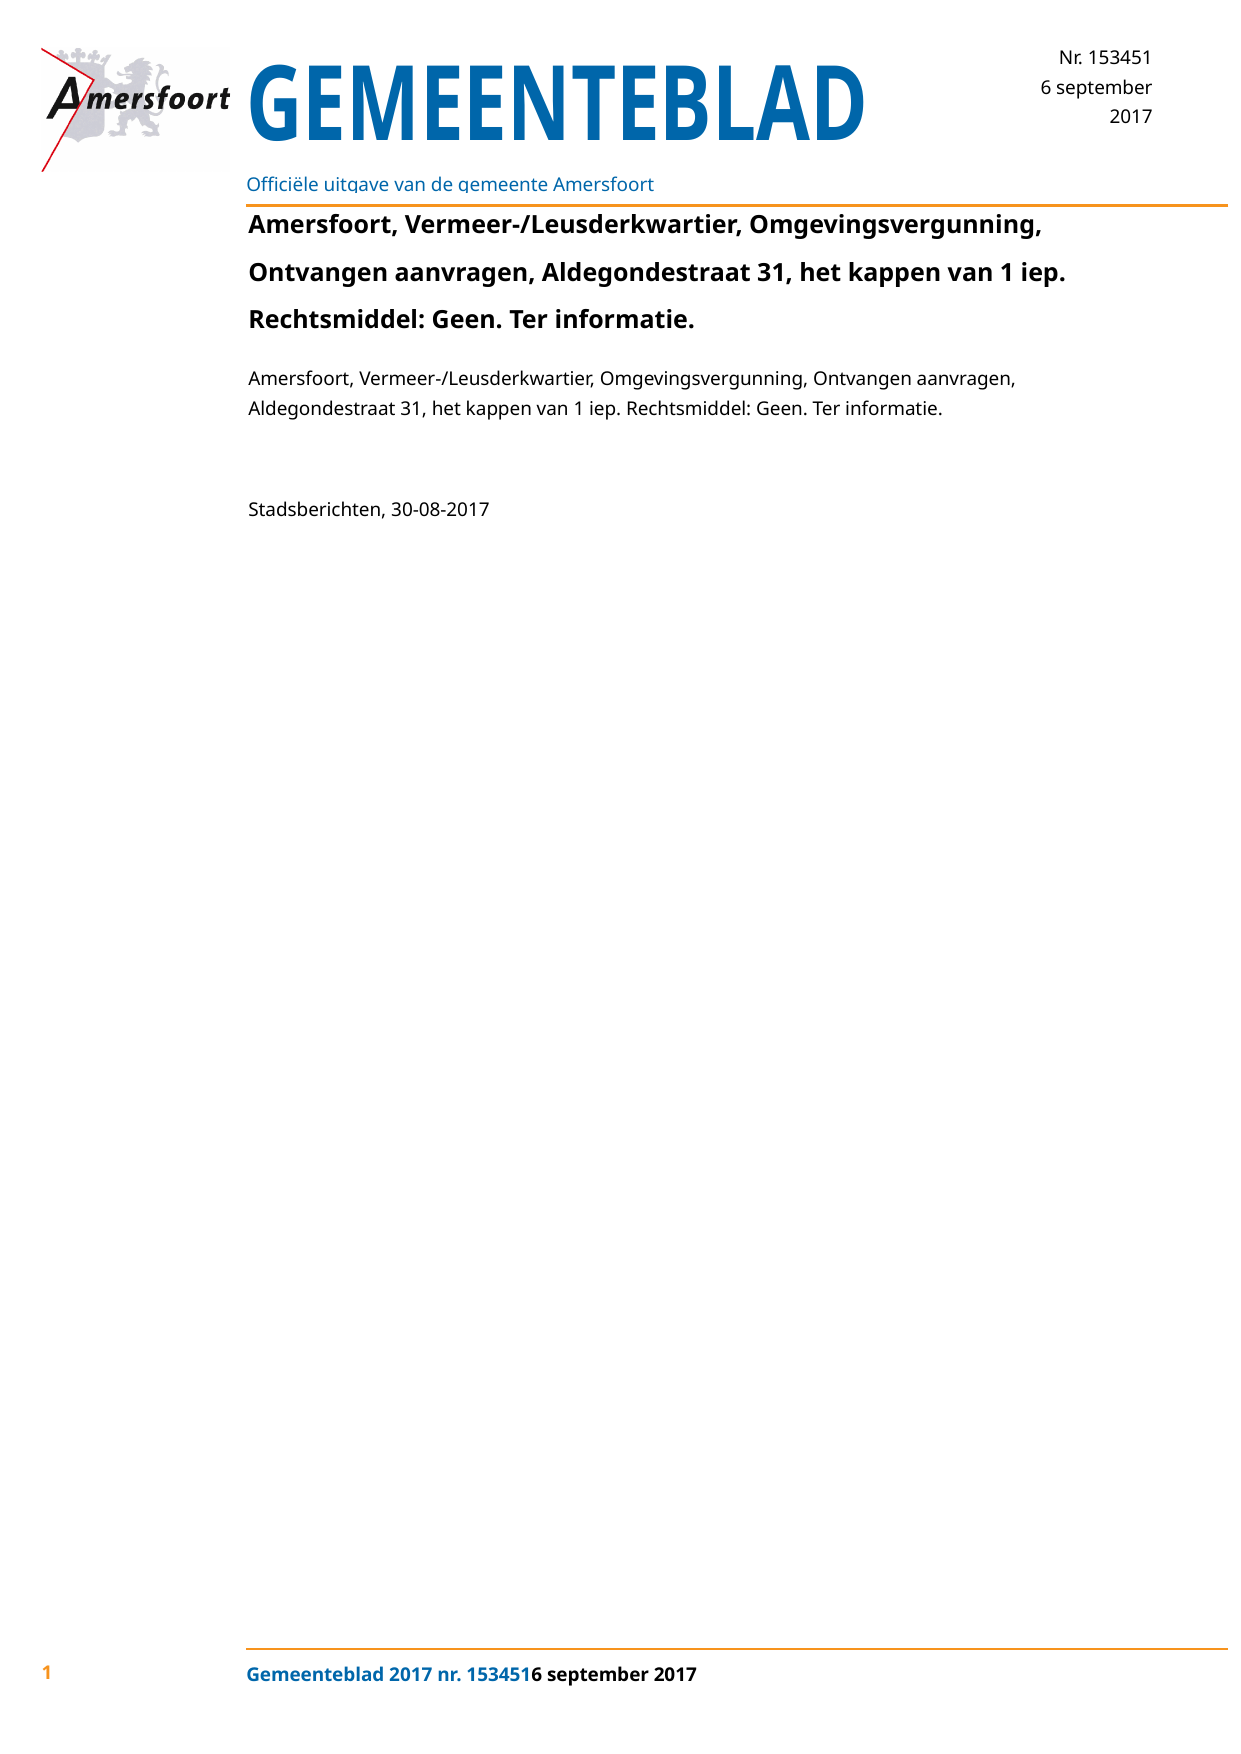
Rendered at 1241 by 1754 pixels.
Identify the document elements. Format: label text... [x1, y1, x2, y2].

picture [41, 47, 231, 172]
text Stadsberichten, 30-08-2017 [248, 496, 1152, 522]
text Amersfoort, Vermeer-/Leusderkwartier, Omgevingsvergunning, Ontvangen aanvragen, Aldegondestraat 31, het kappen van 1 iep. Rechtsmiddel: Geen. Ter informatie. [248, 366, 1152, 421]
text Amersfoort, Vermeer-/Leusderkwartier, Omgevingsvergunning, Ontvangen aanvragen, Aldegondestraat 31, het kappen van 1 iep. Rechtsmiddel: Geen. Ter informatie. [248, 207, 1152, 336]
